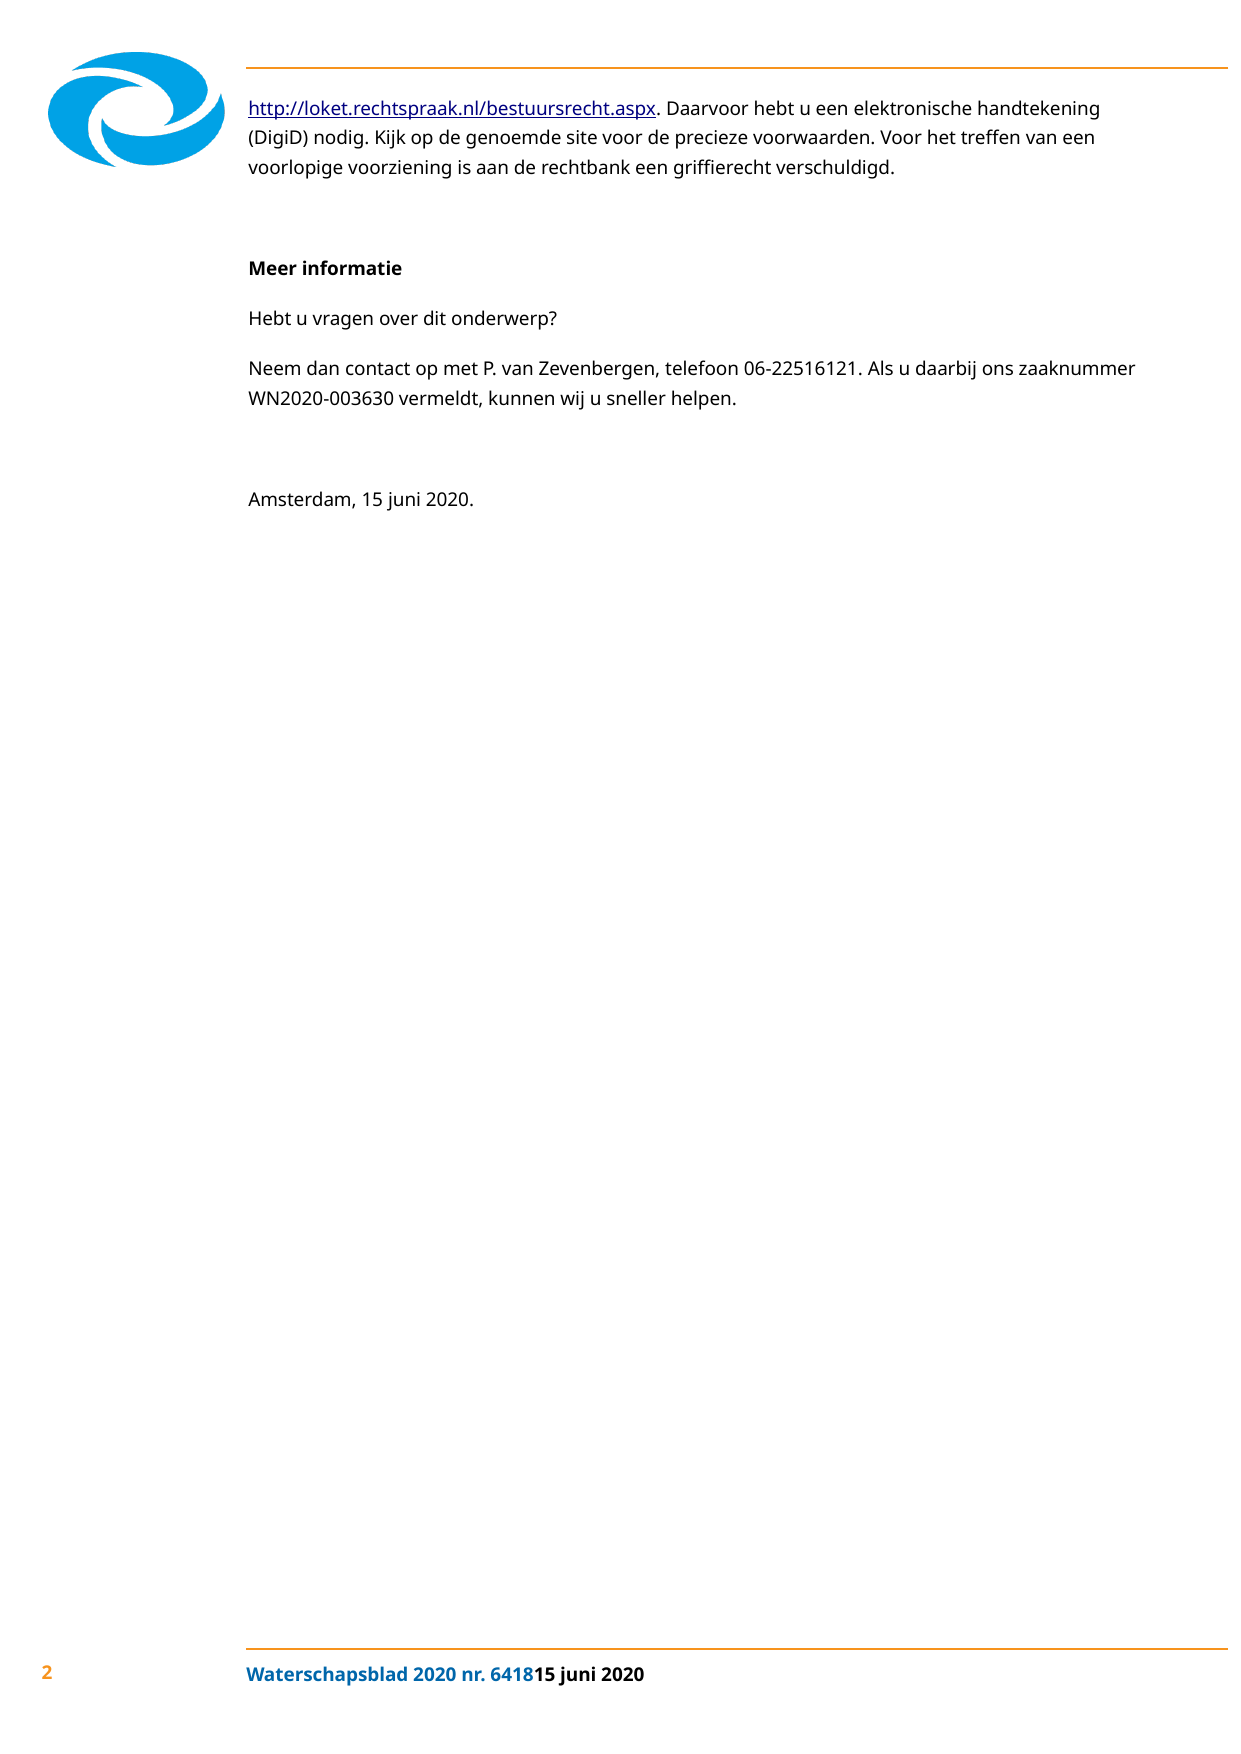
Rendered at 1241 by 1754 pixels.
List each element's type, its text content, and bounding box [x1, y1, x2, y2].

text Amsterdam, 15 juni 2020. [248, 486, 1152, 512]
text http://loket.rechtspraak.nl/bestuursrecht.aspx. Daarvoor hebt u een elektronische handtekening (DigiD) nodig. Kijk op de genoemde site voor de precieze voorwaarden. Voor het treffen van een voorlopige voorziening is aan de rechtbank een griffierecht verschuldigd. [248, 95, 1152, 180]
picture [41, 47, 231, 172]
text Hebt u vragen over dit onderwerp? [248, 305, 1152, 331]
text Meer informatie [248, 255, 1152, 281]
text Neem dan contact op met P. van Zevenbergen, telefoon 06-22516121. Als u daarbij ons zaaknummer WN2020-003630 vermeldt, kunnen wij u sneller helpen. [248, 356, 1152, 411]
